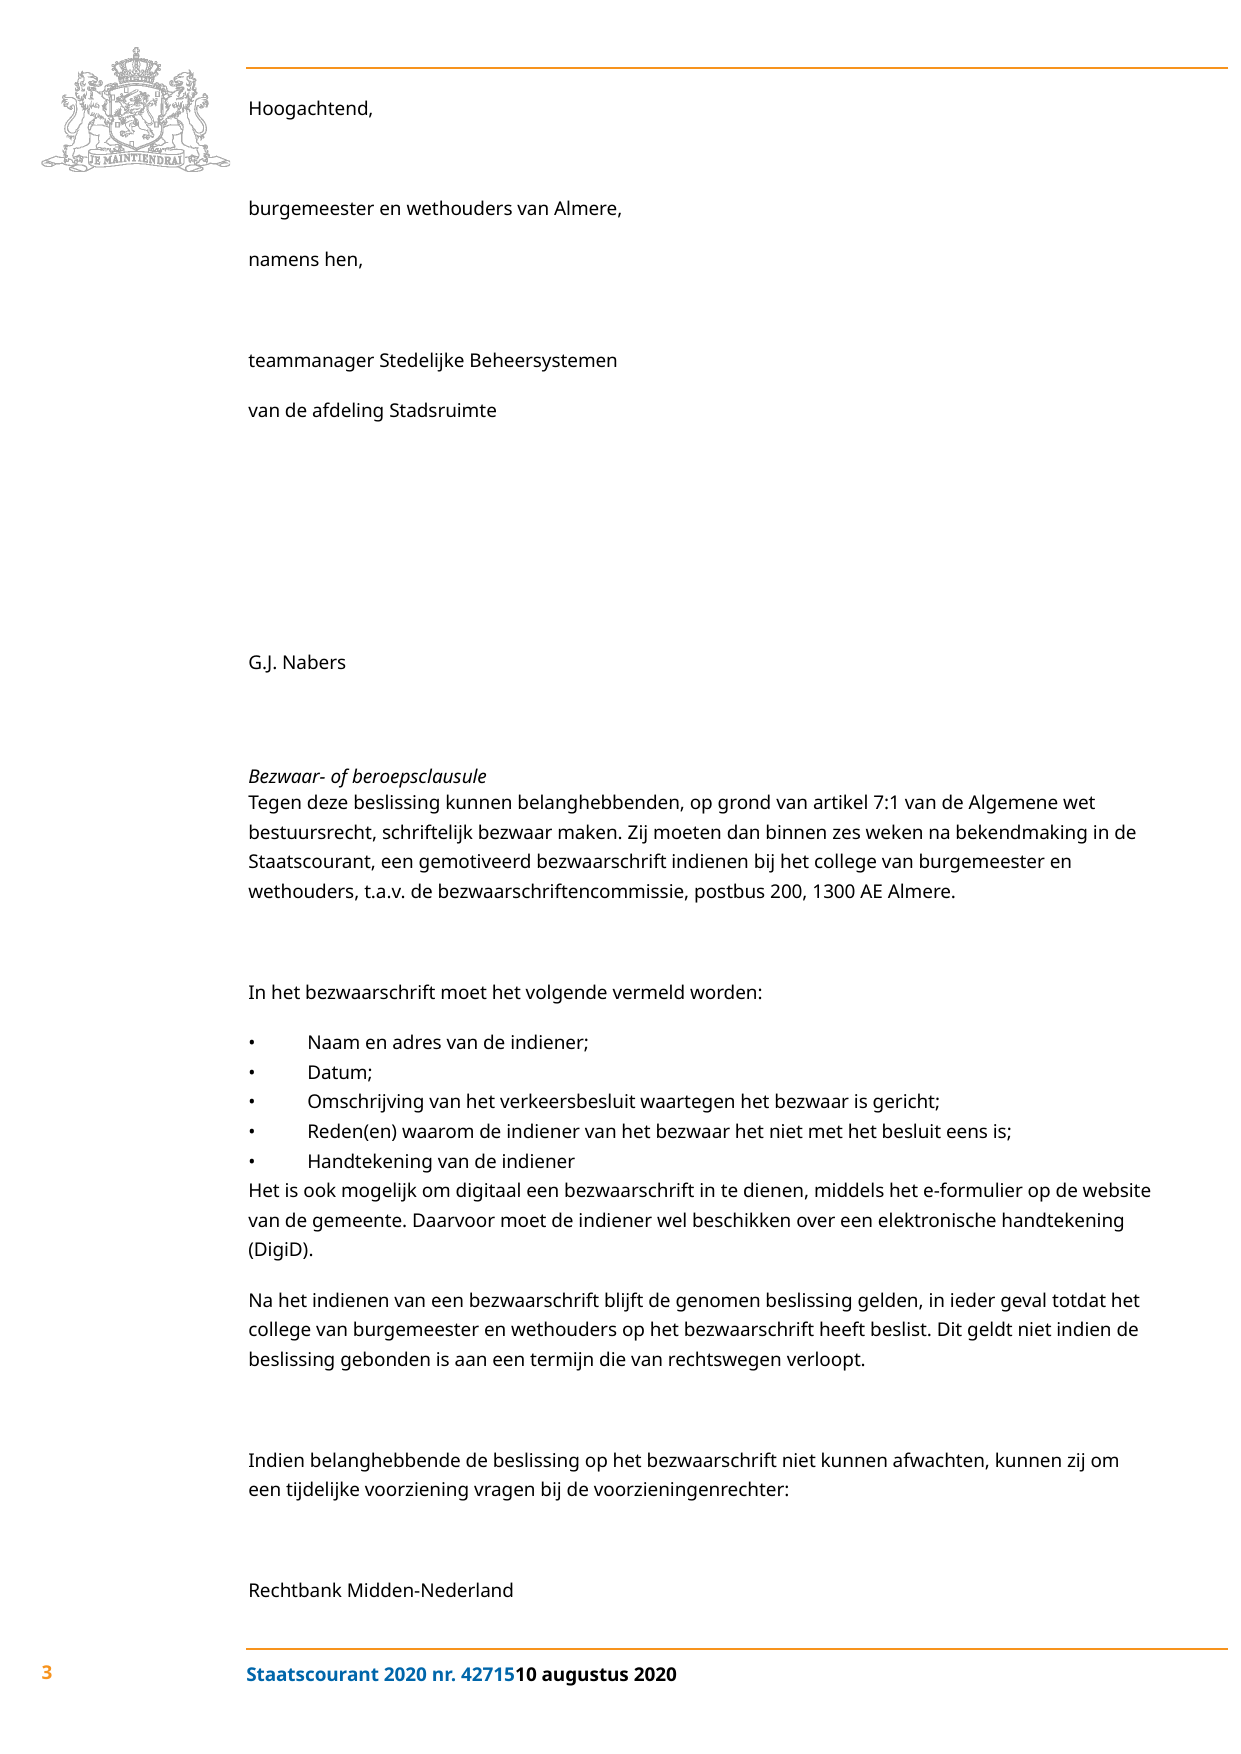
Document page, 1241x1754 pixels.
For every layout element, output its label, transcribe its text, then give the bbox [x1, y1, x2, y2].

text namens hen, [248, 246, 1152, 272]
text Hoogachtend, [248, 95, 1152, 121]
list Reden(en) waarom de indiener van het bezwaar het niet met het besluit eens is; [248, 1118, 1152, 1144]
picture [41, 47, 231, 172]
text Indien belanghebbende de beslissing op het bezwaarschrift niet kunnen afwachten, kunnen zij om een tijdelijke voorziening vragen bij de voorzieningenrechter: [248, 1447, 1152, 1502]
list Handtekening van de indiener [248, 1148, 1152, 1173]
list Omschrijving van het verkeersbesluit waartegen het bezwaar is gericht; [248, 1089, 1152, 1114]
text Bezwaar- of beroepsclausule [248, 764, 1152, 789]
text G.J. Nabers [248, 649, 1152, 675]
text Het is ook mogelijk om digitaal een bezwaarschrift in te dienen, middels het e-formulier op de website van de gemeente. Daarvoor moet de indiener wel beschikken over een elektronische handtekening (DigiD). [248, 1177, 1152, 1262]
text Tegen deze beslissing kunnen belanghebbenden, op grond van artikel 7:1 van de Algemene wet bestuursrecht, schriftelijk bezwaar maken. Zij moeten dan binnen zes weken na bekendmaking in de Staatscourant, een gemotiveerd bezwaarschrift indienen bij het college van burgemeester en wethouders, t.a.v. de bezwaarschriftencommissie, postbus 200, 1300 AE Almere. [248, 789, 1152, 904]
text teammanager Stedelijke Beheersystemen [248, 347, 1152, 373]
text Rechtbank Midden-Nederland [248, 1577, 1152, 1603]
list Datum; [248, 1059, 1152, 1085]
text van de afdeling Stadsruimte [248, 397, 1152, 423]
list Naam en adres van de indiener; [248, 1029, 1152, 1055]
text Na het indienen van een bezwaarschrift blijft de genomen beslissing gelden, in ieder geval totdat het college van burgemeester en wethouders op het bezwaarschrift heeft beslist. Dit geldt niet indien de beslissing gebonden is aan een termijn die van rechtswegen verloopt. [248, 1287, 1152, 1372]
text In het bezwaarschrift moet het volgende vermeld worden: [248, 979, 1152, 1005]
text burgemeester en wethouders van Almere, [248, 196, 1152, 221]
